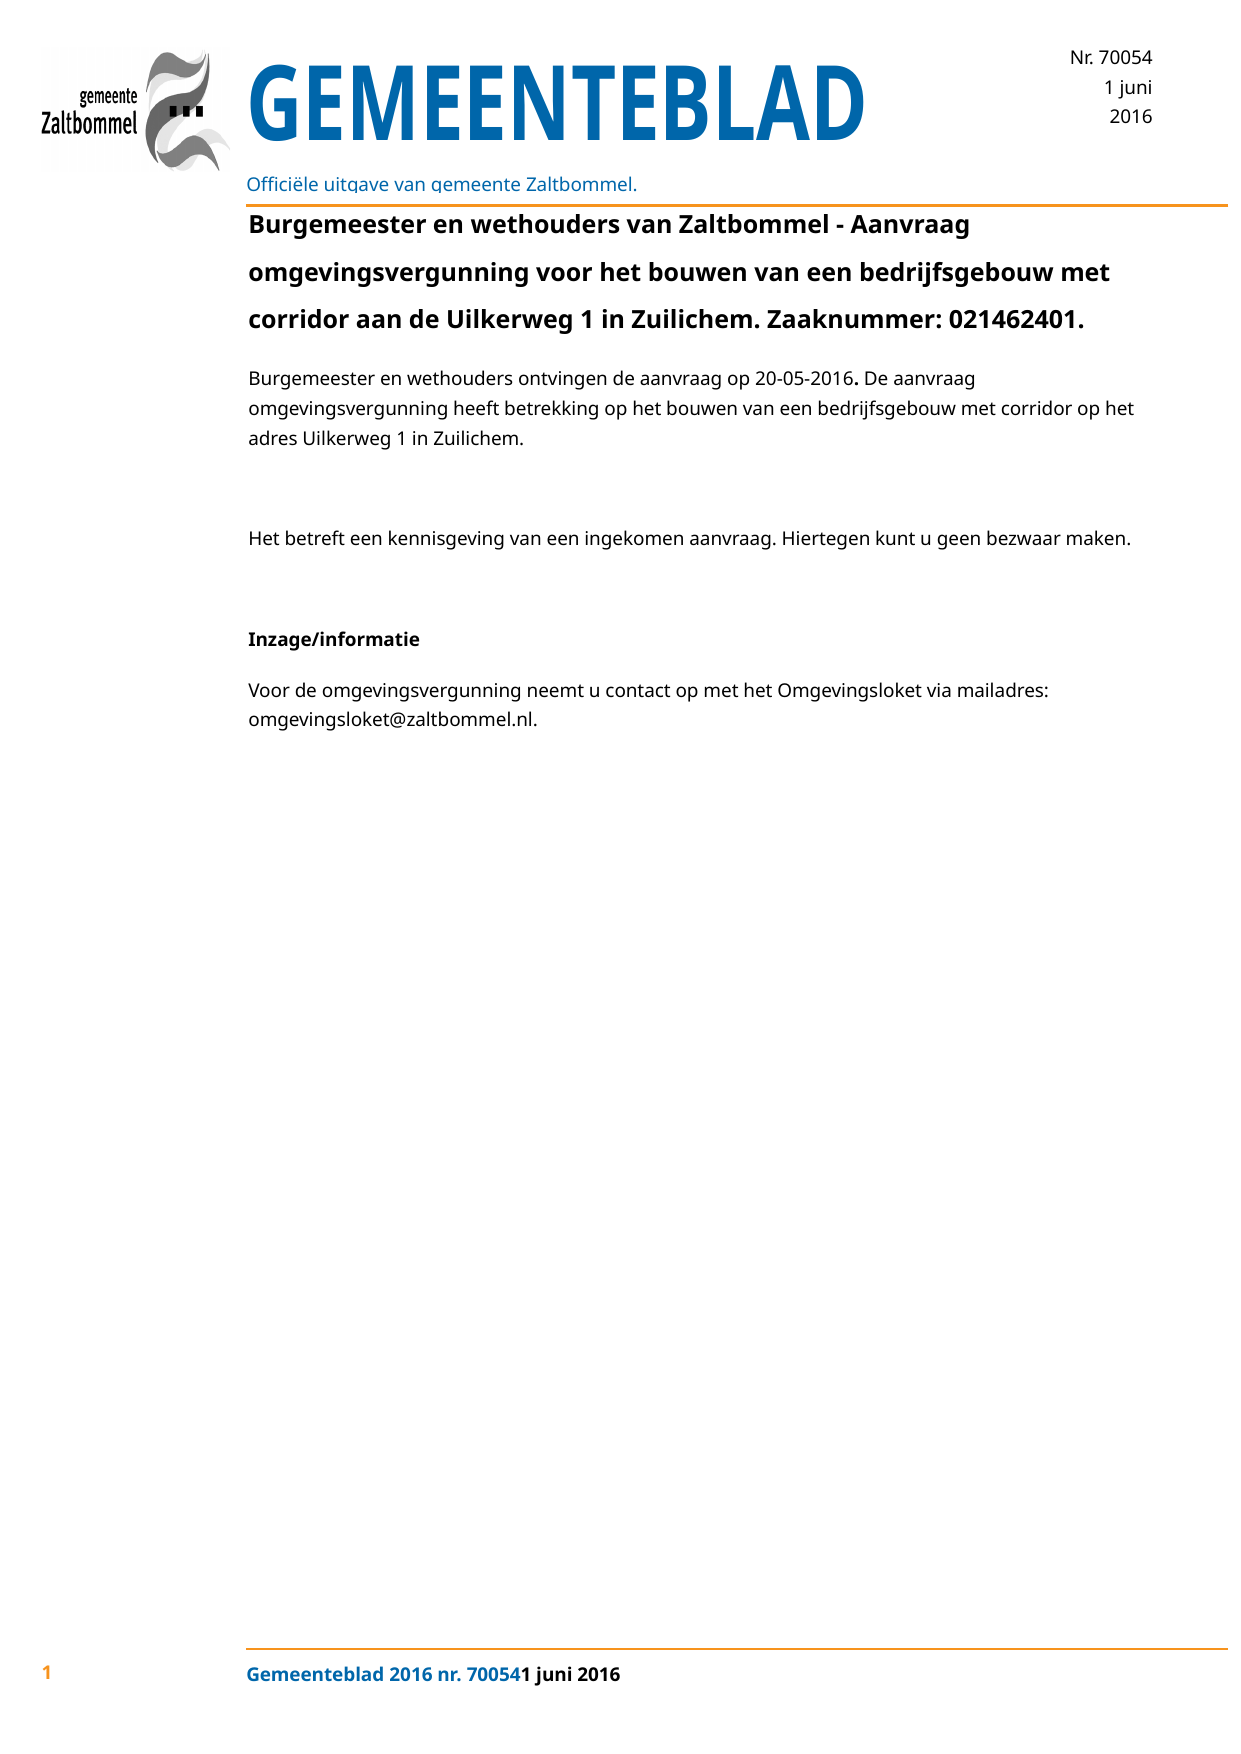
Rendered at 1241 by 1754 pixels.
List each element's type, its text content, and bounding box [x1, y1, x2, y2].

picture [41, 47, 231, 172]
text Burgemeester en wethouders ontvingen de aanvraag op 20-05-2016. De aanvraag omgevingsvergunning heeft betrekking op het bouwen van een bedrijfsgebouw met corridor op het adres Uilkerweg 1 in Zuilichem. [248, 366, 1152, 450]
text Burgemeester en wethouders van Zaltbommel - Aanvraag omgevingsvergunning voor het bouwen van een bedrijfsgebouw met corridor aan de Uilkerweg 1 in Zuilichem. Zaaknummer: 021462401. [248, 207, 1152, 336]
text Inzage/informatie [248, 626, 1152, 652]
text Voor de omgevingsvergunning neemt u contact op met het Omgevingsloket via mailadres: omgevingsloket@zaltbommel.nl. [248, 677, 1152, 732]
text Het betreft een kennisgeving van een ingekomen aanvraag. Hiertegen kunt u geen bezwaar maken. [248, 526, 1152, 551]
